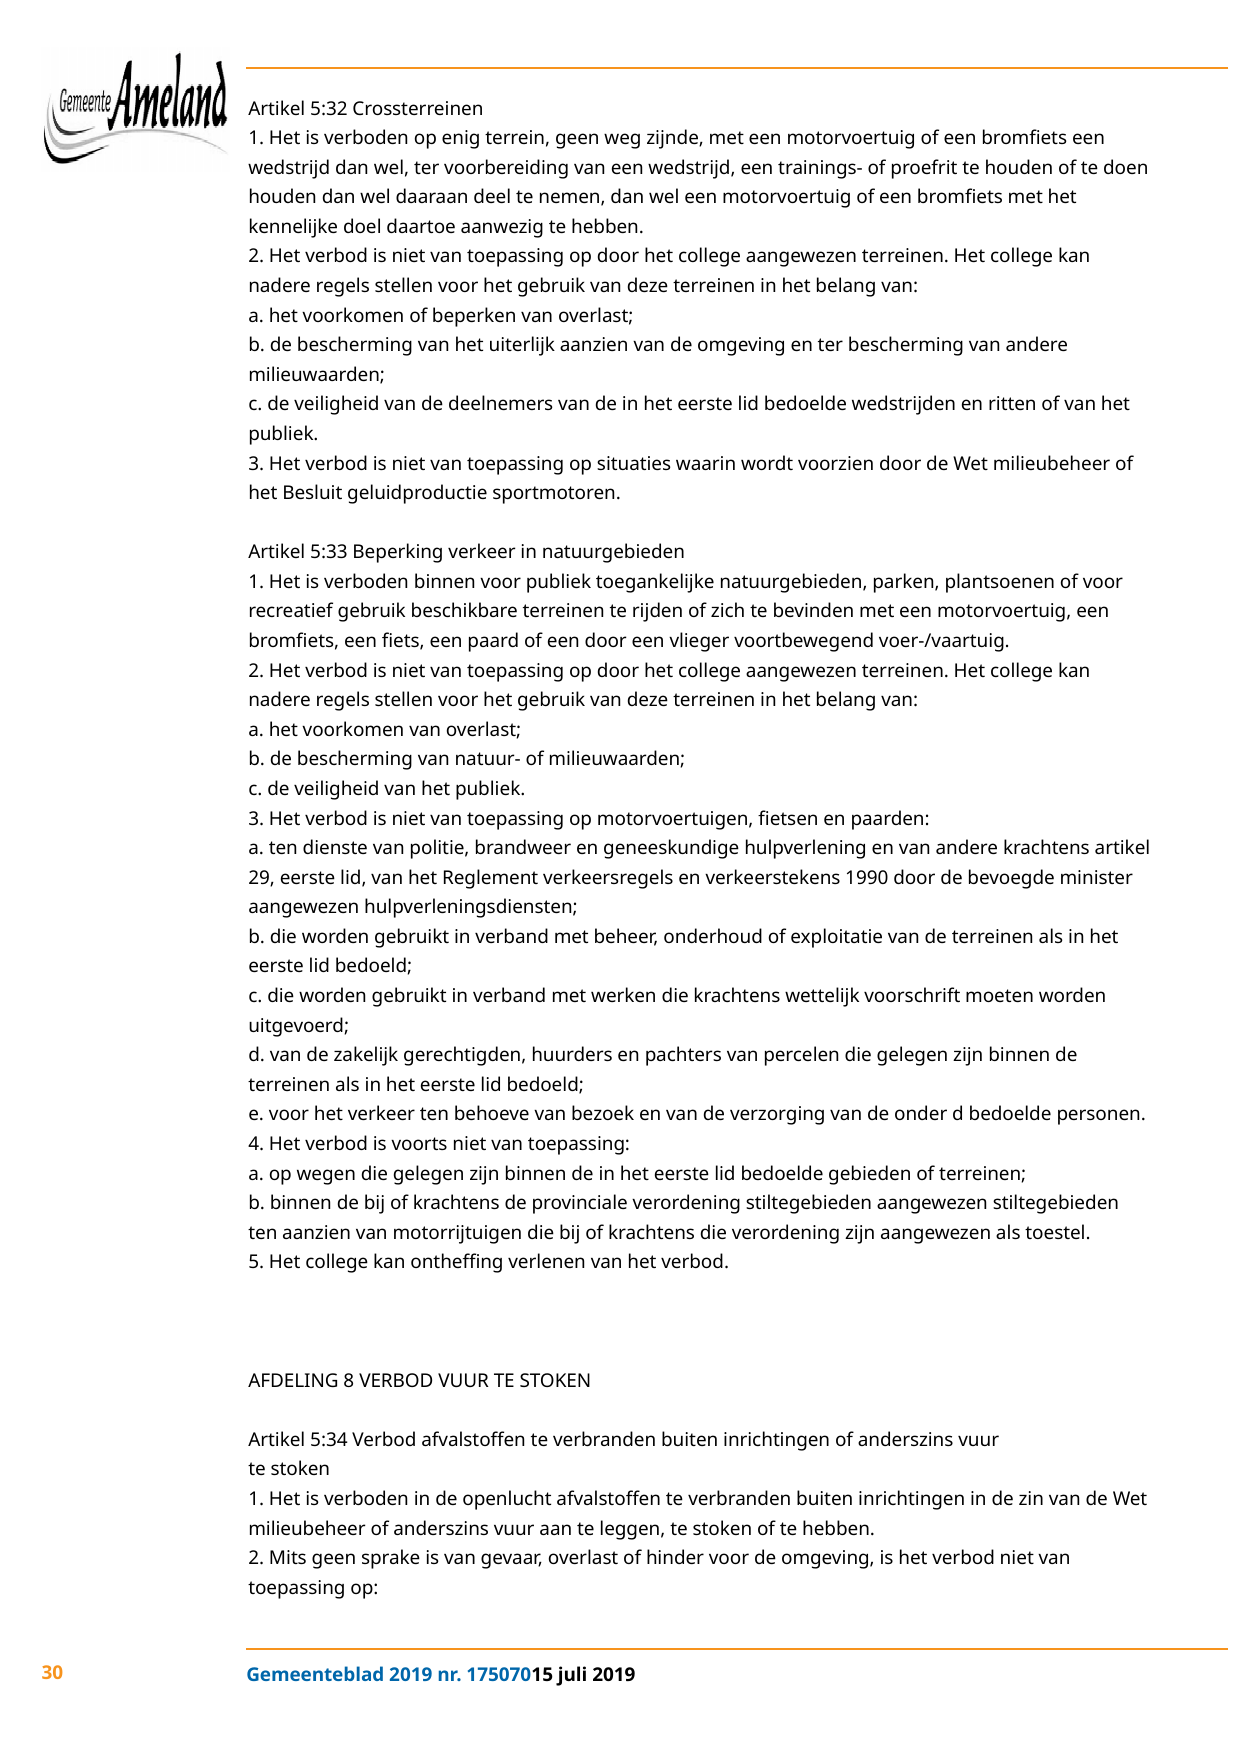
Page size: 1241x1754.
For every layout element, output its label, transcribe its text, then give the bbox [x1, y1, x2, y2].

text Artikel 5:32 Crossterreinen [248, 95, 1152, 121]
text 1. Het is verboden binnen voor publiek toegankelijke natuurgebieden, parken, plantsoenen of voor recreatief gebruik beschikbare terreinen te rijden of zich te bevinden met een motorvoertuig, een bromfiets, een fiets, een paard of een door een vlieger voortbewegend voer-/vaartuig. [248, 568, 1152, 653]
text 3. Het verbod is niet van toepassing op motorvoertuigen, fietsen en paarden: [248, 805, 1152, 831]
text 3. Het verbod is niet van toepassing op situaties waarin wordt voorzien door de Wet milieubeheer of het Besluit geluidproductie sportmotoren. [248, 450, 1152, 505]
text d. van de zakelijk gerechtigden, huurders en pachters van percelen die gelegen zijn binnen de terreinen als in het eerste lid bedoeld; [248, 1041, 1152, 1097]
text 2. Het verbod is niet van toepassing op door het college aangewezen terreinen. Het college kan nadere regels stellen voor het gebruik van deze terreinen in het belang van: [248, 657, 1152, 712]
text c. die worden gebruikt in verband met werken die krachtens wettelijk voorschrift moeten worden uitgevoerd; [248, 982, 1152, 1038]
text b. de bescherming van het uiterlijk aanzien van de omgeving en ter bescherming van andere milieuwaarden; [248, 331, 1152, 387]
text AFDELING 8 VERBOD VUUR TE STOKEN [248, 1367, 1152, 1393]
text c. de veiligheid van het publiek. [248, 775, 1152, 801]
picture [41, 47, 231, 172]
text 2. Het verbod is niet van toepassing op door het college aangewezen terreinen. Het college kan nadere regels stellen voor het gebruik van deze terreinen in het belang van: [248, 243, 1152, 298]
text b. binnen de bij of krachtens de provinciale verordening stiltegebieden aangewezen stiltegebieden ten aanzien van motorrijtuigen die bij of krachtens die verordening zijn aangewezen als toestel. [248, 1189, 1152, 1245]
text a. op wegen die gelegen zijn binnen de in het eerste lid bedoelde gebieden of terreinen; [248, 1160, 1152, 1186]
text 2. Mits geen sprake is van gevaar, overlast of hinder voor de omgeving, is het verbod niet van toepassing op: [248, 1544, 1152, 1600]
text 4. Het verbod is voorts niet van toepassing: [248, 1130, 1152, 1156]
text 1. Het is verboden in de openlucht afvalstoffen te verbranden buiten inrichtingen in de zin van de Wet milieubeheer of anderszins vuur aan te leggen, te stoken of te hebben. [248, 1485, 1152, 1541]
text Artikel 5:34 Verbod afvalstoffen te verbranden buiten inrichtingen of anderszins vuur [248, 1426, 1152, 1452]
text te stoken [248, 1456, 1152, 1481]
text c. de veiligheid van de deelnemers van de in het eerste lid bedoelde wedstrijden en ritten of van het publiek. [248, 391, 1152, 446]
text a. het voorkomen of beperken van overlast; [248, 302, 1152, 328]
text Artikel 5:33 Beperking verkeer in natuurgebieden [248, 538, 1152, 564]
text 5. Het college kan ontheffing verlenen van het verbod. [248, 1248, 1152, 1274]
text 1. Het is verboden op enig terrein, geen weg zijnde, met een motorvoertuig of een bromfiets een wedstrijd dan wel, ter voorbereiding van een wedstrijd, een trainings- of proefrit te houden of te doen houden dan wel daaraan deel te nemen, dan wel een motorvoertuig of een bromfiets met het kennelijke doel daartoe aanwezig te hebben. [248, 124, 1152, 239]
text e. voor het verkeer ten behoeve van bezoek en van de verzorging van de onder d bedoelde personen. [248, 1101, 1152, 1126]
text a. ten dienste van politie, brandweer en geneeskundige hulpverlening en van andere krachtens artikel 29, eerste lid, van het Reglement verkeersregels en verkeerstekens 1990 door de bevoegde minister aangewezen hulpverleningsdiensten; [248, 834, 1152, 919]
text b. de bescherming van natuur- of milieuwaarden; [248, 746, 1152, 771]
text a. het voorkomen van overlast; [248, 716, 1152, 742]
text b. die worden gebruikt in verband met beheer, onderhoud of exploitatie van de terreinen als in het eerste lid bedoeld; [248, 923, 1152, 978]
